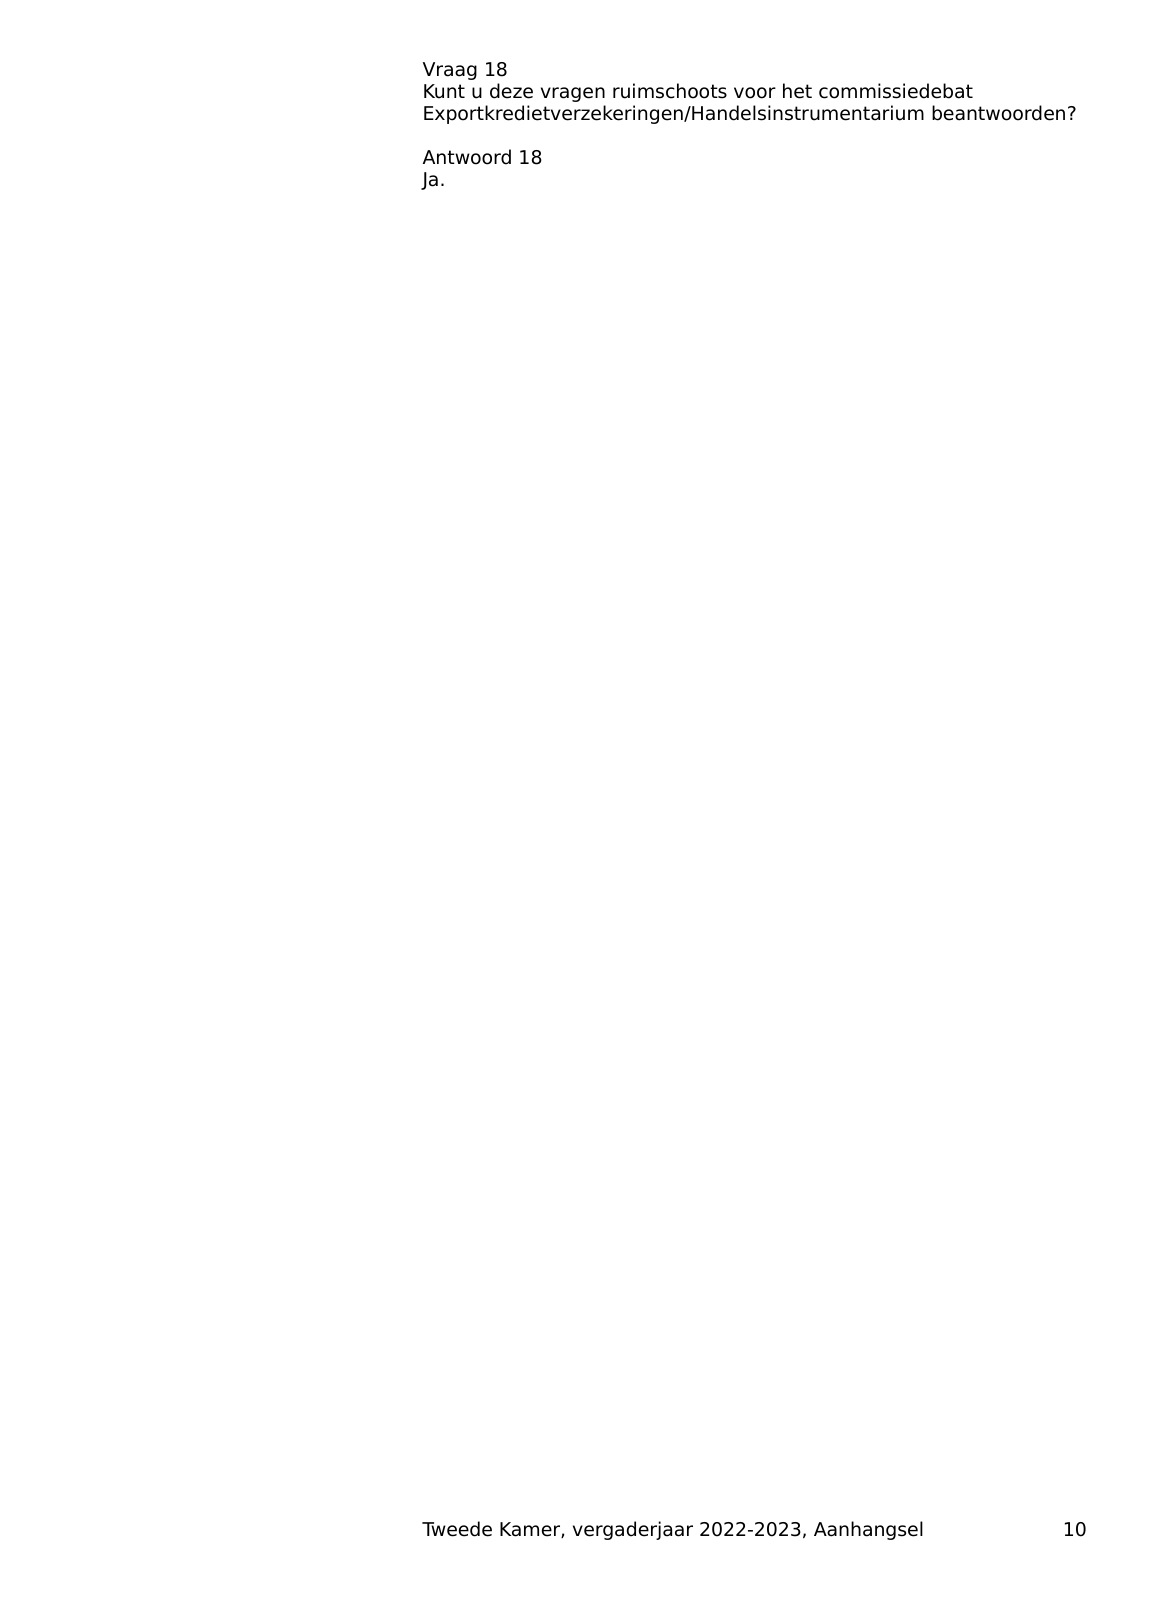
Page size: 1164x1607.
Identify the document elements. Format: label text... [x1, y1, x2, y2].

text Vraag 18 [422, 59, 1087, 81]
text Ja. [422, 169, 1087, 191]
text Antwoord 18 [422, 147, 1087, 169]
text Kunt u deze vragen ruimschoots voor het commissiedebat Exportkredietverzekeringen/Handelsinstrumentarium beantwoorden? [422, 81, 1087, 125]
